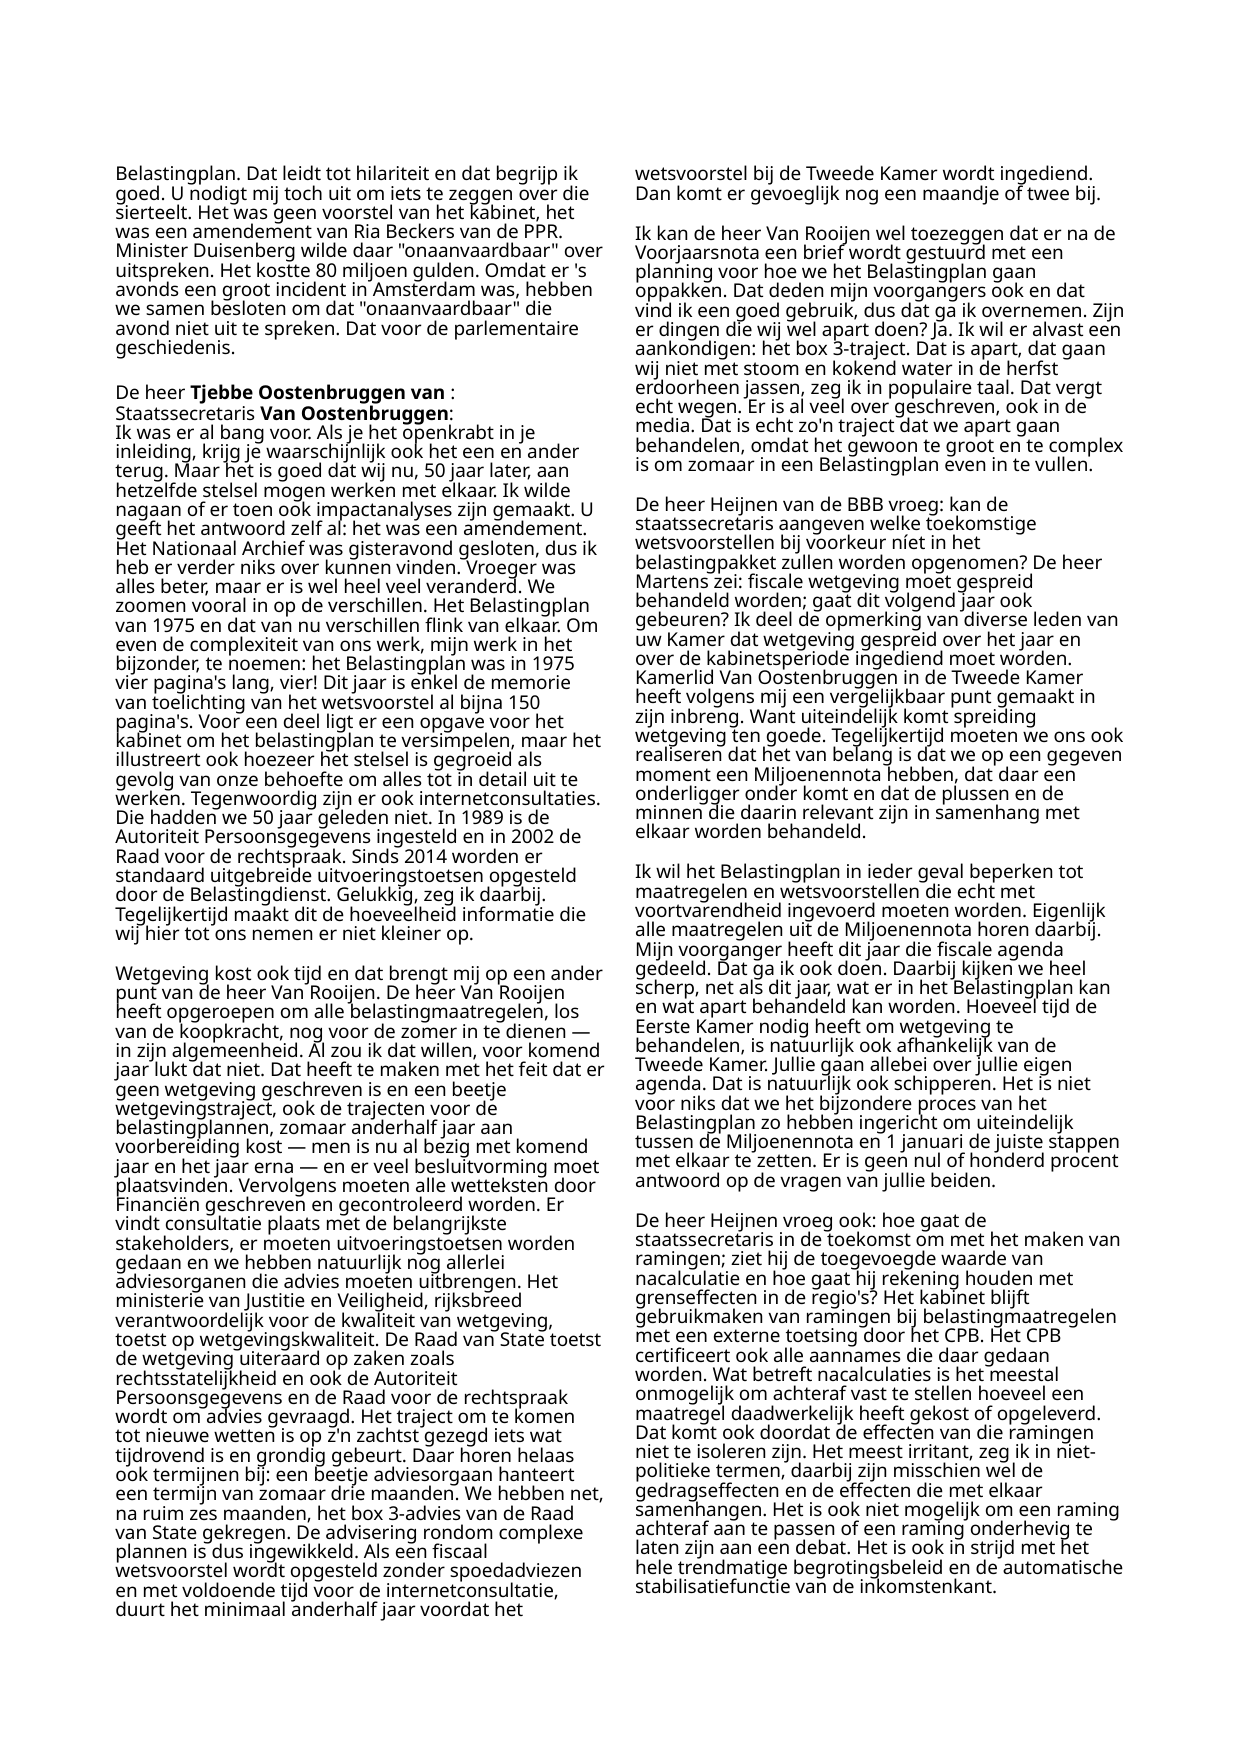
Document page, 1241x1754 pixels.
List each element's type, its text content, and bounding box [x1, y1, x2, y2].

text De heer Heijnen van de BBB vroeg: kan de staatssecretaris aangeven welke toekomstige wetsvoorstellen bij voorkeur níet in het belastingpakket zullen worden opgenomen? De heer Martens zei: fiscale wetgeving moet gespreid behandeld worden; gaat dit volgend jaar ook gebeuren? Ik deel de opmerking van diverse leden van uw Kamer dat wetgeving gespreid over het jaar en over de kabinetsperiode ingediend moet worden. Kamerlid Van Oostenbruggen in de Tweede Kamer heeft volgens mij een vergelijkbaar punt gemaakt in zijn inbreng. Want uiteindelijk komt spreiding wetgeving ten goede. Tegelijkertijd moeten we ons ook realiseren dat het van belang is dat we op een gegeven moment een Miljoenennota hebben, dat daar een onderligger onder komt en dat de plussen en de minnen die daarin relevant zijn in samenhang met elkaar worden behandeld. [635, 496, 1125, 843]
text Ik was er al bang voor. Als je het openkrabt in je inleiding, krijg je waarschijnlijk ook het een en ander terug. Maar het is goed dat wij nu, 50 jaar later, aan hetzelfde stelsel mogen werken met elkaar. Ik wilde nagaan of er toen ook impactanalyses zijn gemaakt. U geeft het antwoord zelf al: het was een amendement. Het Nationaal Archief was gisteravond gesloten, dus ik heb er verder niks over kunnen vinden. Vroeger was alles beter, maar er is wel heel veel veranderd. We zoomen vooral in op de verschillen. Het Belastingplan van 1975 en dat van nu verschillen flink van elkaar. Om even de complexiteit van ons werk, mijn werk in het bijzonder, te noemen: het Belastingplan was in 1975 vier pagina's lang, vier! Dit jaar is enkel de memorie van toelichting van het wetsvoorstel al bijna 150 pagina's. Voor een deel ligt er een opgave voor het kabinet om het belastingplan te versimpelen, maar het illustreert ook hoezeer het stelsel is gegroeid als gevolg van onze behoefte om alles tot in detail uit te werken. Tegenwoordig zijn er ook internetconsultaties. Die hadden we 50 jaar geleden niet. In 1989 is de Autoriteit Persoonsgegevens ingesteld en in 2002 de Raad voor de rechtspraak. Sinds 2014 worden er standaard uitgebreide uitvoeringstoetsen opgesteld door de Belastingdienst. Gelukkig, zeg ik daarbij. Tegelijkertijd maakt dit de hoeveelheid informatie die wij hier tot ons nemen er niet kleiner op. [115, 424, 605, 944]
text Staatssecretaris Van Oostenbruggen: [115, 404, 605, 424]
text Wetgeving kost ook tijd en dat brengt mij op een ander punt van de heer Van Rooijen. De heer Van Rooijen heeft opgeroepen om alle belastingmaatregelen, los van de koopkracht, nog voor de zomer in te dienen — in zijn algemeenheid. Al zou ik dat willen, voor komend jaar lukt dat niet. Dat heeft te maken met het feit dat er geen wetgeving geschreven is en een beetje wetgevingstraject, ook de trajecten voor de belastingplannen, zomaar anderhalf jaar aan voorbereiding kost — men is nu al bezig met komend jaar en het jaar erna — en er veel besluitvorming moet plaatsvinden. Vervolgens moeten alle wetteksten door Financiën geschreven en gecontroleerd worden. Er vindt consultatie plaats met de belangrijkste stakeholders, er moeten uitvoeringstoetsen worden gedaan en we hebben natuurlijk nog allerlei adviesorganen die advies moeten uitbrengen. Het ministerie van Justitie en Veiligheid, rijksbreed verantwoordelijk voor de kwaliteit van wetgeving, toetst op wetgevingskwaliteit. De Raad van State toetst de wetgeving uiteraard op zaken zoals rechtsstatelijkheid en ook de Autoriteit Persoonsgegevens en de Raad voor de rechtspraak wordt om advies gevraagd. Het traject om te komen tot nieuwe wetten is op z'n zachtst gezegd iets wat tijdrovend is en grondig gebeurt. Daar horen helaas ook termijnen bij: een beetje adviesorgaan hanteert een termijn van zomaar drie maanden. We hebben net, na ruim zes maanden, het box 3-advies van de Raad van State gekregen. De advisering rondom complexe plannen is dus ingewikkeld. Als een fiscaal wetsvoorstel wordt opgesteld zonder spoedadviezen en met voldoende tijd voor de internetconsultatie, duurt het minimaal anderhalf jaar voordat het [115, 965, 605, 1620]
text Belastingplan. Dat leidt tot hilariteit en dat begrijp ik goed. U nodigt mij toch uit om iets te zeggen over die sierteelt. Het was geen voorstel van het kabinet, het was een amendement van Ria Beckers van de PPR. Minister Duisenberg wilde daar "onaanvaardbaar" over uitspreken. Het kostte 80 miljoen gulden. Omdat er 's avonds een groot incident in Amsterdam was, hebben we samen besloten om dat "onaanvaardbaar" die avond niet uit te spreken. Dat voor de parlementaire geschiedenis. [115, 165, 605, 358]
text Ik wil het Belastingplan in ieder geval beperken tot maatregelen en wetsvoorstellen die echt met voortvarendheid ingevoerd moeten worden. Eigenlijk alle maatregelen uit de Miljoenennota horen daarbij. Mijn voorganger heeft dit jaar die fiscale agenda gedeeld. Dat ga ik ook doen. Daarbij kijken we heel scherp, net als dit jaar, wat er in het Belastingplan kan en wat apart behandeld kan worden. Hoeveel tijd de Eerste Kamer nodig heeft om wetgeving te behandelen, is natuurlijk ook afhankelijk van de Tweede Kamer. Jullie gaan allebei over jullie eigen agenda. Dat is natuurlijk ook schipperen. Het is niet voor niks dat we het bijzondere proces van het Belastingplan zo hebben ingericht om uiteindelijk tussen de Miljoenennota en 1 januari de juiste stappen met elkaar te zetten. Er is geen nul of honderd procent antwoord op de vragen van jullie beiden. [635, 863, 1125, 1191]
text De heer Tjebbe Oostenbruggen van : [115, 379, 605, 404]
text Ik kan de heer Van Rooijen wel toezeggen dat er na de Voorjaarsnota een brief wordt gestuurd met een planning voor hoe we het Belastingplan gaan oppakken. Dat deden mijn voorgangers ook en dat vind ik een goed gebruik, dus dat ga ik overnemen. Zijn er dingen die wij wel apart doen? Ja. Ik wil er alvast een aankondigen: het box 3-traject. Dat is apart, dat gaan wij niet met stoom en kokend water in de herfst erdoorheen jassen, zeg ik in populaire taal. Dat vergt echt wegen. Er is al veel over geschreven, ook in de media. Dat is echt zo'n traject dat we apart gaan behandelen, omdat het gewoon te groot en te complex is om zomaar in een Belastingplan even in te vullen. [635, 224, 1125, 475]
text wetsvoorstel bij de Tweede Kamer wordt ingediend. Dan komt er gevoeglijk nog een maandje of twee bij. [635, 165, 1125, 204]
text De heer Heijnen vroeg ook: hoe gaat de staatssecretaris in de toekomst om met het maken van ramingen; ziet hij de toegevoegde waarde van nacalculatie en hoe gaat hij rekening houden met grenseffecten in de regio's? Het kabinet blijft gebruikmaken van ramingen bij belastingmaatregelen met een externe toetsing door het CPB. Het CPB certificeert ook alle aannames die daar gedaan worden. Wat betreft nacalculaties is het meestal onmogelijk om achteraf vast te stellen hoeveel een maatregel daadwerkelijk heeft gekost of opgeleverd. Dat komt ook doordat de effecten van die ramingen niet te isoleren zijn. Het meest irritant, zeg ik in niet-politieke termen, daarbij zijn misschien wel de gedragseffecten en de effecten die met elkaar samenhangen. Het is ook niet mogelijk om een raming achteraf aan te passen of een raming onderhevig te laten zijn aan een debat. Het is ook in strijd met het hele trendmatige begrotingsbeleid en de automatische stabilisatiefunctie van de inkomstenkant. [635, 1212, 1125, 1597]
